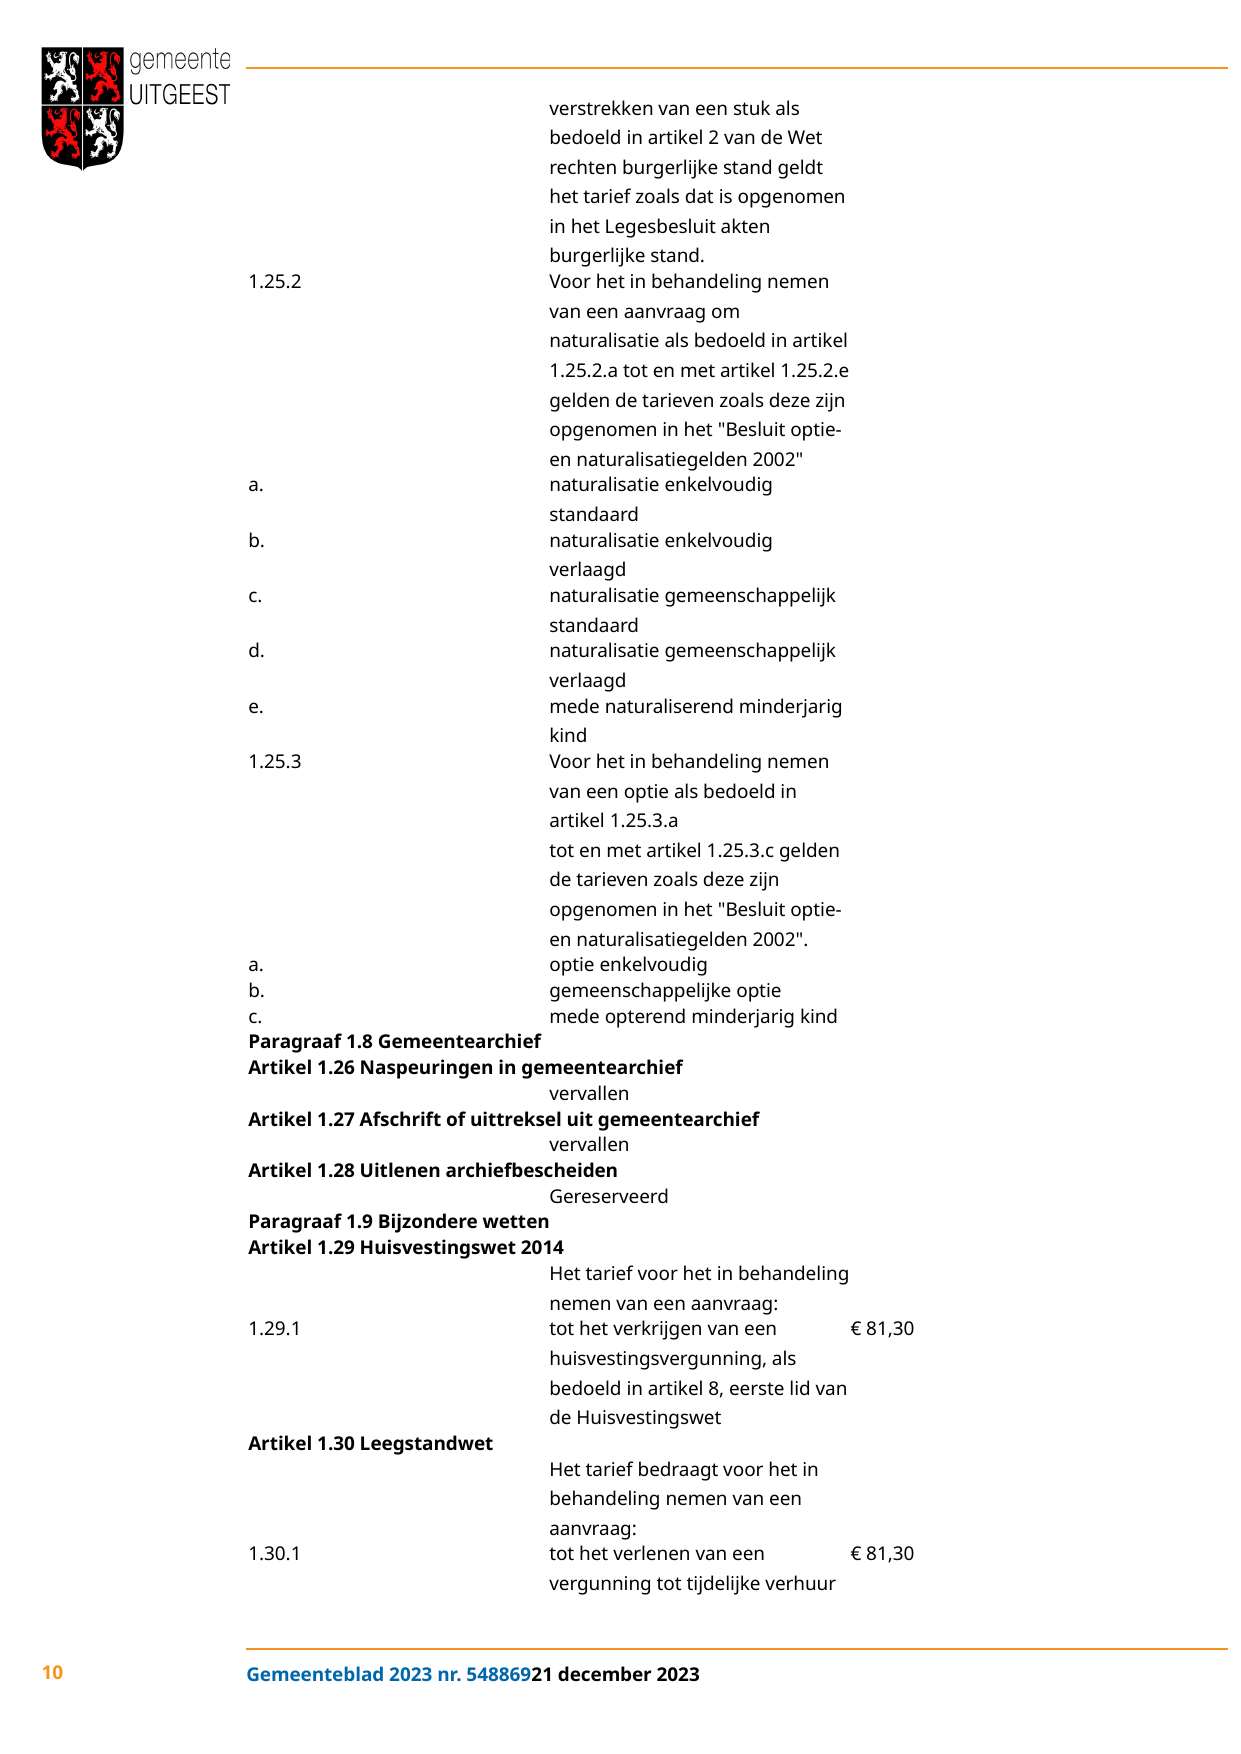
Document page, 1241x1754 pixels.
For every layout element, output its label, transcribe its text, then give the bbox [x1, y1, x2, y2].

table_cell [850, 1260, 1152, 1316]
table_cell Artikel 1.29 Huisvestingswet 2014 [248, 1235, 1152, 1260]
table_cell verstrekken van een stuk als bedoeld in artikel 2 van de Wet rechten burgerlijke stand geldt het tarief zoals dat is opgenomen in het Legesbesluit akten burgerlijke stand. [549, 95, 850, 268]
table_cell [850, 582, 1152, 638]
table_cell 1.25.3 [248, 748, 549, 951]
table_cell e. [248, 693, 549, 748]
table_cell [248, 1183, 549, 1209]
table_cell Artikel 1.28 Uitlenen archiefbescheiden [248, 1157, 1152, 1183]
table_cell [248, 95, 549, 268]
table_cell [850, 269, 1152, 472]
table_cell b. [248, 977, 549, 1003]
table_cell tot het verkrijgen van een huisvestingsvergunning, als bedoeld in artikel 8, eerste lid van de Huisvestingswet [549, 1316, 850, 1430]
table_cell Artikel 1.26 Naspeuringen in gemeentearchief [248, 1054, 1152, 1080]
table_cell [850, 951, 1152, 977]
table_cell a. [248, 472, 549, 527]
table_cell Paragraaf 1.8 Gemeentearchief [248, 1029, 1152, 1054]
table_cell [248, 1080, 549, 1106]
table_cell Voor het in behandeling nemen van een aanvraag om naturalisatie als bedoeld in artikel 1.25.2.a tot en met artikel 1.25.2.e gelden de tarieven zoals deze zijn opgenomen in het "Besluit optie- en naturalisatiegelden 2002" [549, 269, 850, 472]
table_cell vervallen [549, 1132, 850, 1157]
table_cell Artikel 1.30 Leegstandwet [248, 1430, 1152, 1456]
table_cell mede opterend minderjarig kind [549, 1003, 850, 1029]
table_cell tot het verlenen van een vergunning tot tijdelijke verhuur [549, 1541, 850, 1596]
table_cell [850, 977, 1152, 1003]
table_cell c. [248, 1003, 549, 1029]
table_cell c. [248, 582, 549, 638]
table_cell Gereserveerd [549, 1183, 850, 1209]
table_cell [850, 693, 1152, 748]
table_cell naturalisatie enkelvoudig verlaagd [549, 527, 850, 582]
table_cell Paragraaf 1.9 Bijzondere wetten [248, 1209, 1152, 1234]
table_cell Voor het in behandeling nemen van een optie als bedoeld in artikel 1.25.3.a tot en met artikel 1.25.3.c gelden de tarieven zoals deze zijn opgenomen in het "Besluit optie- en naturalisatiegelden 2002". [549, 748, 850, 951]
table_cell [850, 638, 1152, 693]
table_cell [850, 748, 1152, 951]
table_cell [850, 472, 1152, 527]
table_cell mede naturaliserend minderjarig kind [549, 693, 850, 748]
table_cell [850, 1456, 1152, 1541]
table_cell naturalisatie gemeenschappelijk standaard [549, 582, 850, 638]
table_cell b. [248, 527, 549, 582]
table_cell [248, 1132, 549, 1157]
table_cell naturalisatie enkelvoudig standaard [549, 472, 850, 527]
table_cell 1.29.1 [248, 1316, 549, 1430]
table_cell € 81,30 [850, 1316, 1152, 1430]
table_cell [850, 1080, 1152, 1106]
table_cell naturalisatie gemeenschappelijk verlaagd [549, 638, 850, 693]
table_cell a. [248, 951, 549, 977]
table_cell € 81,30 [850, 1541, 1152, 1596]
table_cell optie enkelvoudig [549, 951, 850, 977]
table_cell [850, 1003, 1152, 1029]
table_cell [850, 1132, 1152, 1157]
table_cell 1.30.1 [248, 1541, 549, 1596]
table_cell gemeenschappelijke optie [549, 977, 850, 1003]
table_cell [248, 1456, 549, 1541]
table_cell [850, 527, 1152, 582]
table_cell Artikel 1.27 Afschrift of uittreksel uit gemeentearchief [248, 1106, 1152, 1132]
table_cell d. [248, 638, 549, 693]
table_cell Het tarief bedraagt voor het in behandeling nemen van een aanvraag: [549, 1456, 850, 1541]
picture [41, 47, 231, 172]
table_cell 1.25.2 [248, 269, 549, 472]
table_cell [850, 1183, 1152, 1209]
table_cell [248, 1260, 549, 1316]
table_cell [850, 95, 1152, 268]
table_cell vervallen [549, 1080, 850, 1106]
table_cell Het tarief voor het in behandeling nemen van een aanvraag: [549, 1260, 850, 1316]
